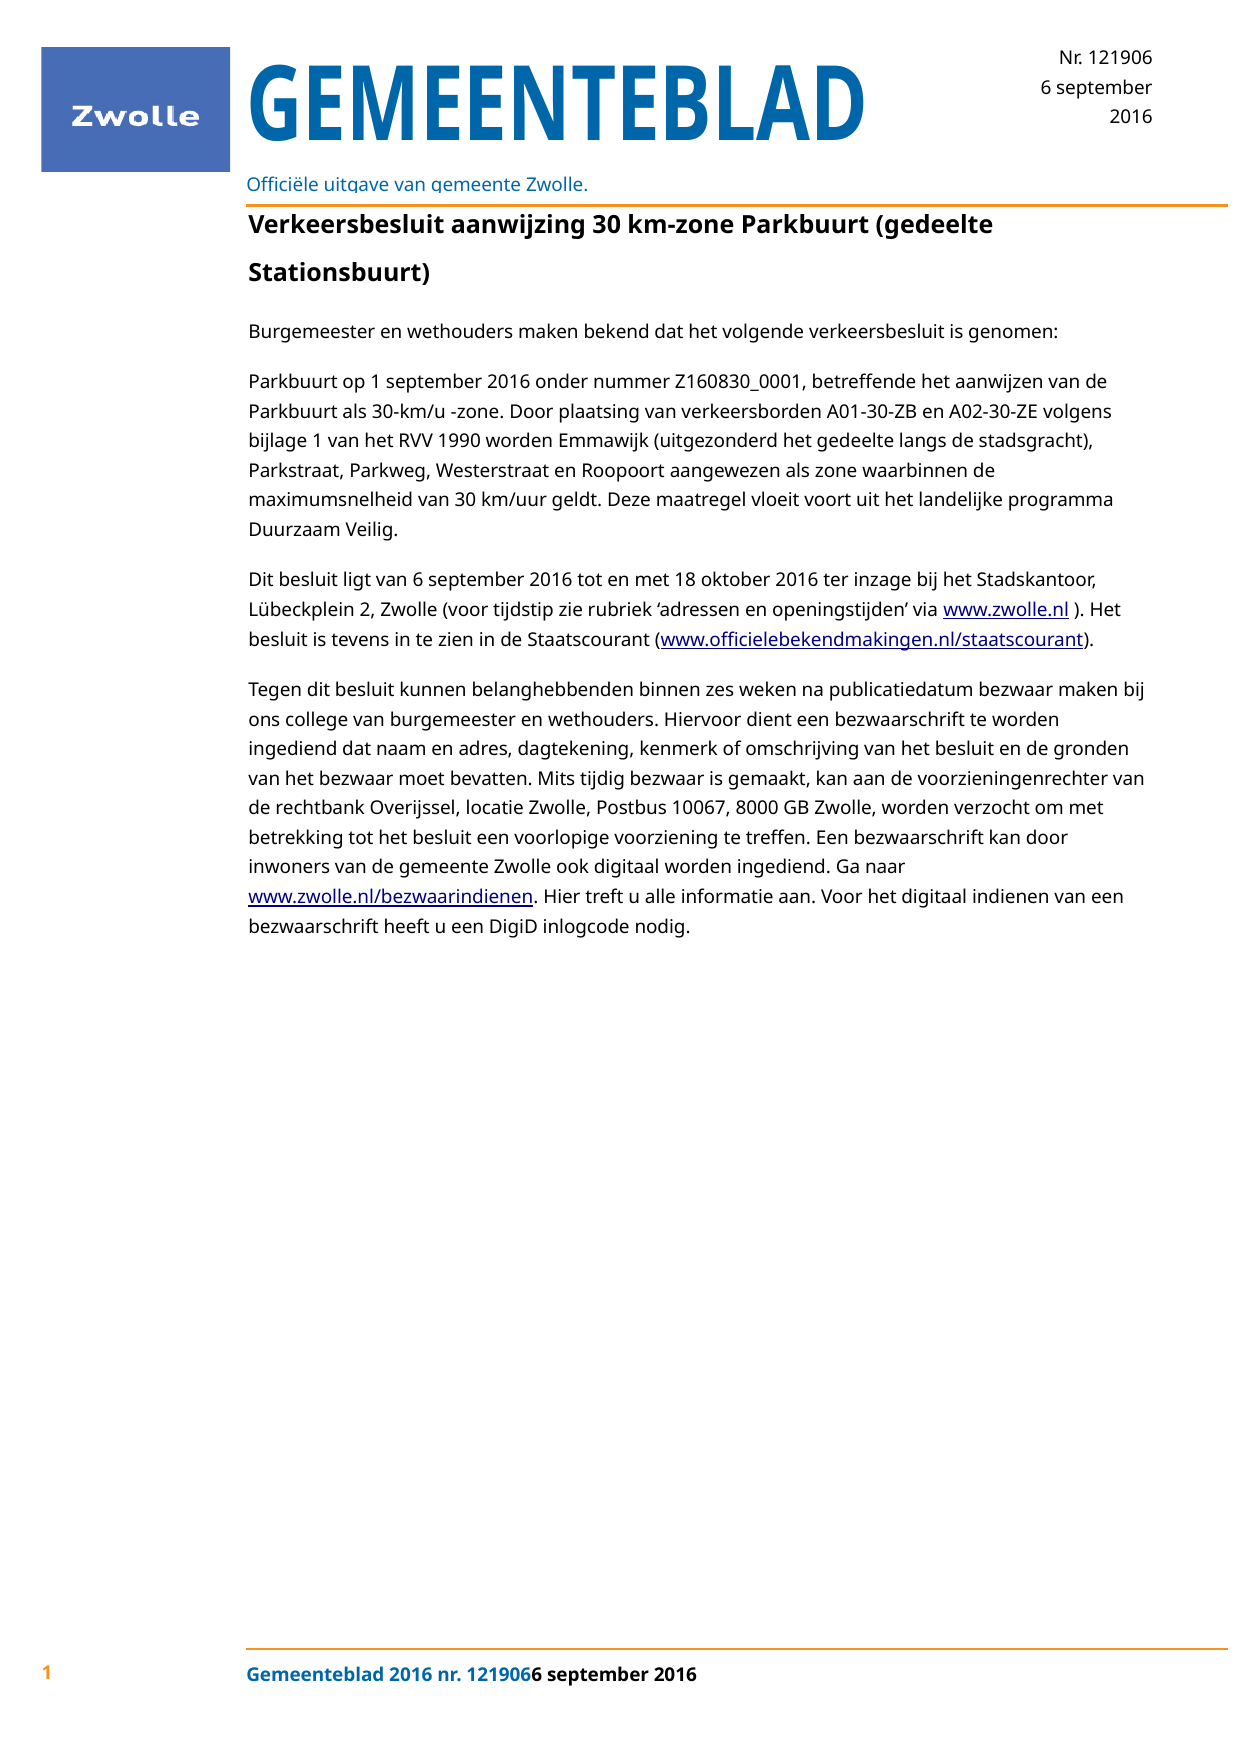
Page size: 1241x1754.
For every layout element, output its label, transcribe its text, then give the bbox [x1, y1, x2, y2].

text Parkbuurt op 1 september 2016 onder nummer Z160830_0001, betreffende het aanwijzen van de Parkbuurt als 30-km/u -zone. Door plaatsing van verkeersborden A01-30-ZB en A02-30-ZE volgens bijlage 1 van het RVV 1990 worden Emmawijk (uitgezonderd het gedeelte langs de stadsgracht), Parkstraat, Parkweg, Westerstraat en Roopoort aangewezen als zone waarbinnen de maximumsnelheid van 30 km/uur geldt. Deze maatregel vloeit voort uit het landelijke programma Duurzaam Veilig. [248, 368, 1152, 542]
text Dit besluit ligt van 6 september 2016 tot en met 18 oktober 2016 ter inzage bij het Stadskantoor, Lübeckplein 2, Zwolle (voor tijdstip zie rubriek ‘adressen en openingstijden’ via www.zwolle.nl ). Het besluit is tevens in te zien in de Staatscourant (www.officielebekendmakingen.nl/staatscourant). [248, 567, 1152, 652]
picture [41, 47, 231, 172]
text Burgemeester en wethouders maken bekend dat het volgende verkeersbesluit is genomen: [248, 318, 1152, 344]
text Verkeersbesluit aanwijzing 30 km-zone Parkbuurt (gedeelte Stationsbuurt) [248, 207, 1152, 288]
text Tegen dit besluit kunnen belanghebbenden binnen zes weken na publicatiedatum bezwaar maken bij ons college van burgemeester en wethouders. Hiervoor dient een bezwaarschrift te worden ingediend dat naam en adres, dagtekening, kenmerk of omschrijving van het besluit en de gronden van het bezwaar moet bevatten. Mits tijdig bezwaar is gemaakt, kan aan de voorzieningenrechter van de rechtbank Overijssel, locatie Zwolle, Postbus 10067, 8000 GB Zwolle, worden verzocht om met betrekking tot het besluit een voorlopige voorziening te treffen. Een bezwaarschrift kan door inwoners van de gemeente Zwolle ook digitaal worden ingediend. Ga naar www.zwolle.nl/bezwaarindienen. Hier treft u alle informatie aan. Voor het digitaal indienen van een bezwaarschrift heeft u een DigiD inlogcode nodig. [248, 676, 1152, 939]
